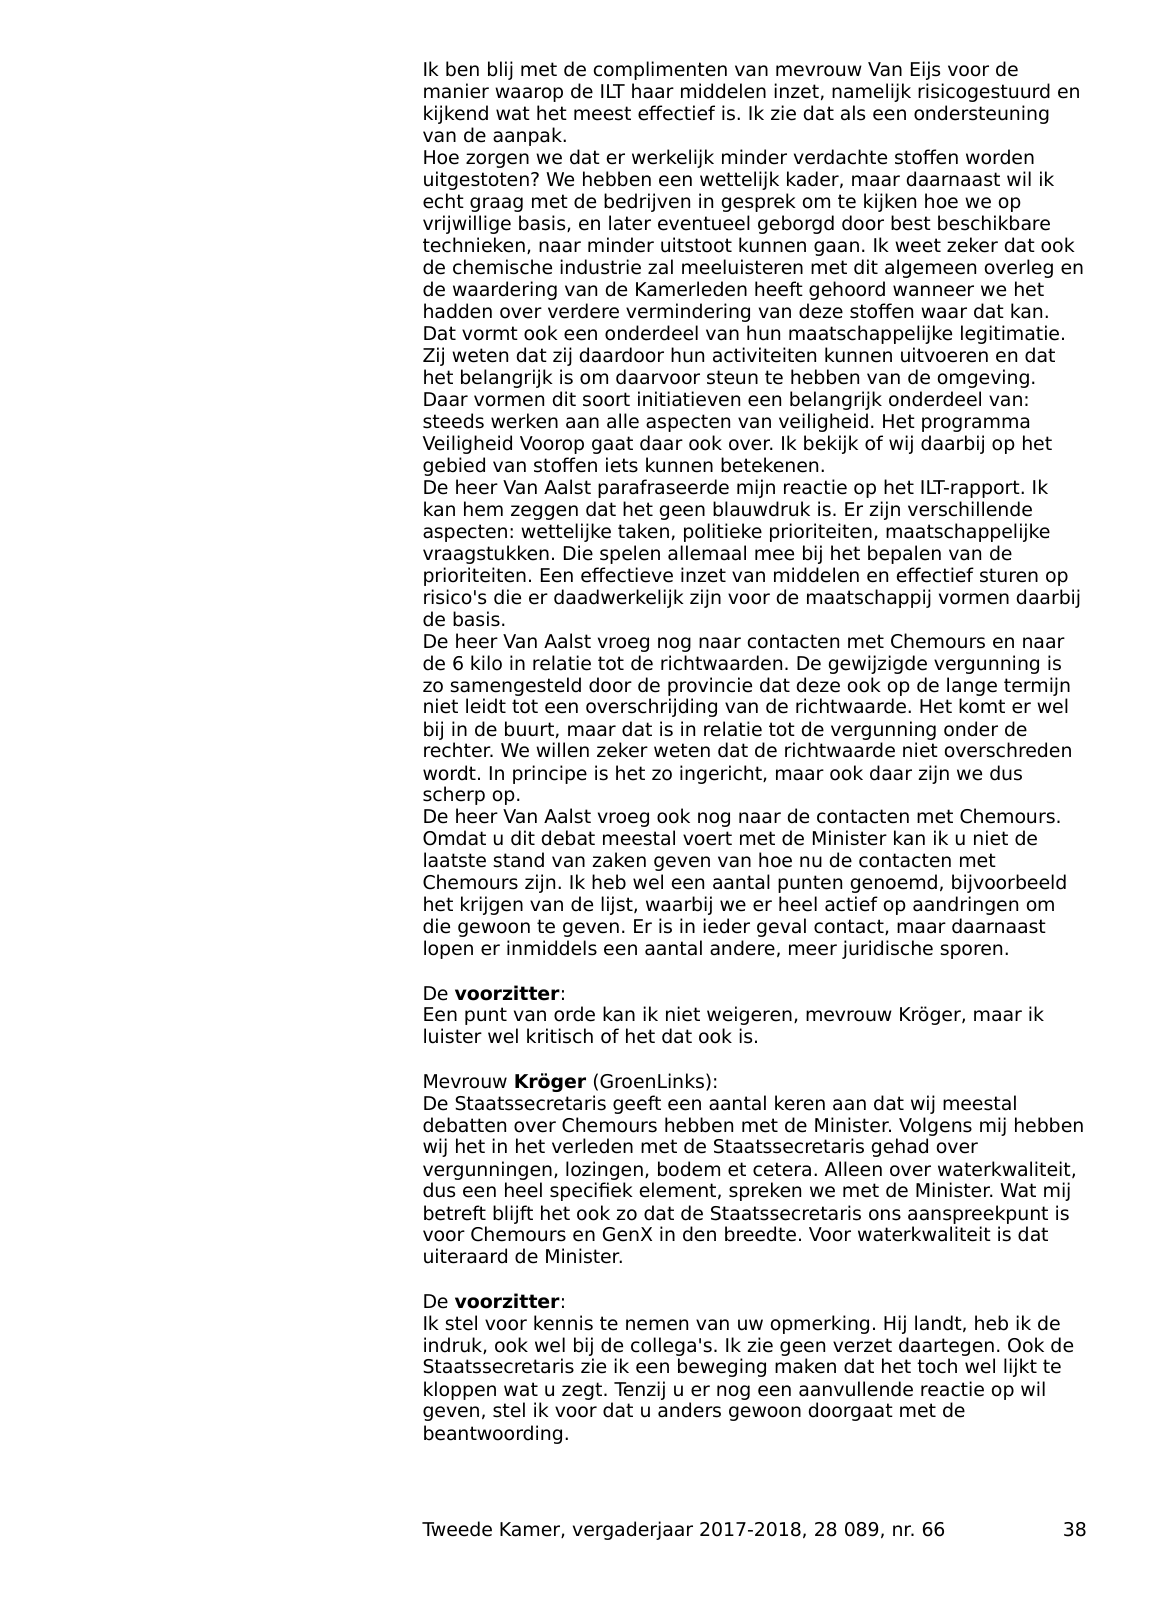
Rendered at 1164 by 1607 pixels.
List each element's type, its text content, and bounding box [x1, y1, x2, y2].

text Ik stel voor kennis te nemen van uw opmerking. Hij landt, heb ik de indruk, ook wel bij de collega's. Ik zie geen verzet daartegen. Ook de Staatssecretaris zie ik een beweging maken dat het toch wel lijkt te kloppen wat u zegt. Tenzij u er nog een aanvullende reactie op wil geven, stel ik voor dat u anders gewoon doorgaat met de beantwoording. [422, 1312, 1087, 1444]
text Hoe zorgen we dat er werkelijk minder verdachte stoffen worden uitgestoten? We hebben een wettelijk kader, maar daarnaast wil ik echt graag met de bedrijven in gesprek om te kijken hoe we op vrijwillige basis, en later eventueel geborgd door best beschikbare technieken, naar minder uitstoot kunnen gaan. Ik weet zeker dat ook de chemische industrie zal meeluisteren met dit algemeen overleg en de waardering van de Kamerleden heeft gehoord wanneer we het hadden over verdere vermindering van deze stoffen waar dat kan. Dat vormt ook een onderdeel van hun maatschappelijke legitimatie. Zij weten dat zij daardoor hun activiteiten kunnen uitvoeren en dat het belangrijk is om daarvoor steun te hebben van de omgeving. Daar vormen dit soort initiatieven een belangrijk onderdeel van: steeds werken aan alle aspecten van veiligheid. Het programma Veiligheid Voorop gaat daar ook over. Ik bekijk of wij daarbij op het gebied van stoffen iets kunnen betekenen. [422, 147, 1087, 477]
text De voorzitter: [422, 1291, 1087, 1312]
text De heer Van Aalst vroeg ook nog naar de contacten met Chemours. Omdat u dit debat meestal voert met de Minister kan ik u niet de laatste stand van zaken geven van hoe nu de contacten met Chemours zijn. Ik heb wel een aantal punten genoemd, bijvoorbeeld het krijgen van de lijst, waarbij we er heel actief op aandringen om die gewoon te geven. Er is in ieder geval contact, maar daarnaast lopen er inmiddels een aantal andere, meer juridische sporen. [422, 806, 1087, 960]
text Mevrouw Kröger (GroenLinks): [422, 1071, 1087, 1092]
text De voorzitter: [422, 982, 1087, 1004]
text De heer Van Aalst parafraseerde mijn reactie op het ILT-rapport. Ik kan hem zeggen dat het geen blauwdruk is. Er zijn verschillende aspecten: wettelijke taken, politieke prioriteiten, maatschappelijke vraagstukken. Die spelen allemaal mee bij het bepalen van de prioriteiten. Een effectieve inzet van middelen en effectief sturen op risico's die er daadwerkelijk zijn voor de maatschappij vormen daarbij de basis. [422, 477, 1087, 631]
text Een punt van orde kan ik niet weigeren, mevrouw Kröger, maar ik luister wel kritisch of het dat ook is. [422, 1004, 1087, 1048]
text De Staatssecretaris geeft een aantal keren aan dat wij meestal debatten over Chemours hebben met de Minister. Volgens mij hebben wij het in het verleden met de Staatssecretaris gehad over vergunningen, lozingen, bodem et cetera. Alleen over waterkwaliteit, dus een heel specifiek element, spreken we met de Minister. Wat mij betreft blijft het ook zo dat de Staatssecretaris ons aanspreekpunt is voor Chemours en GenX in den breedte. Voor waterkwaliteit is dat uiteraard de Minister. [422, 1092, 1087, 1268]
text De heer Van Aalst vroeg nog naar contacten met Chemours en naar de 6 kilo in relatie tot de richtwaarden. De gewijzigde vergunning is zo samengesteld door de provincie dat deze ook op de lange termijn niet leidt tot een overschrijding van de richtwaarde. Het komt er wel bij in de buurt, maar dat is in relatie tot de vergunning onder de rechter. We willen zeker weten dat de richtwaarde niet overschreden wordt. In principe is het zo ingericht, maar ook daar zijn we dus scherp op. [422, 631, 1087, 806]
text Ik ben blij met de complimenten van mevrouw Van Eijs voor de manier waarop de ILT haar middelen inzet, namelijk risicogestuurd en kijkend wat het meest effectief is. Ik zie dat als een ondersteuning van de aanpak. [422, 59, 1087, 147]
